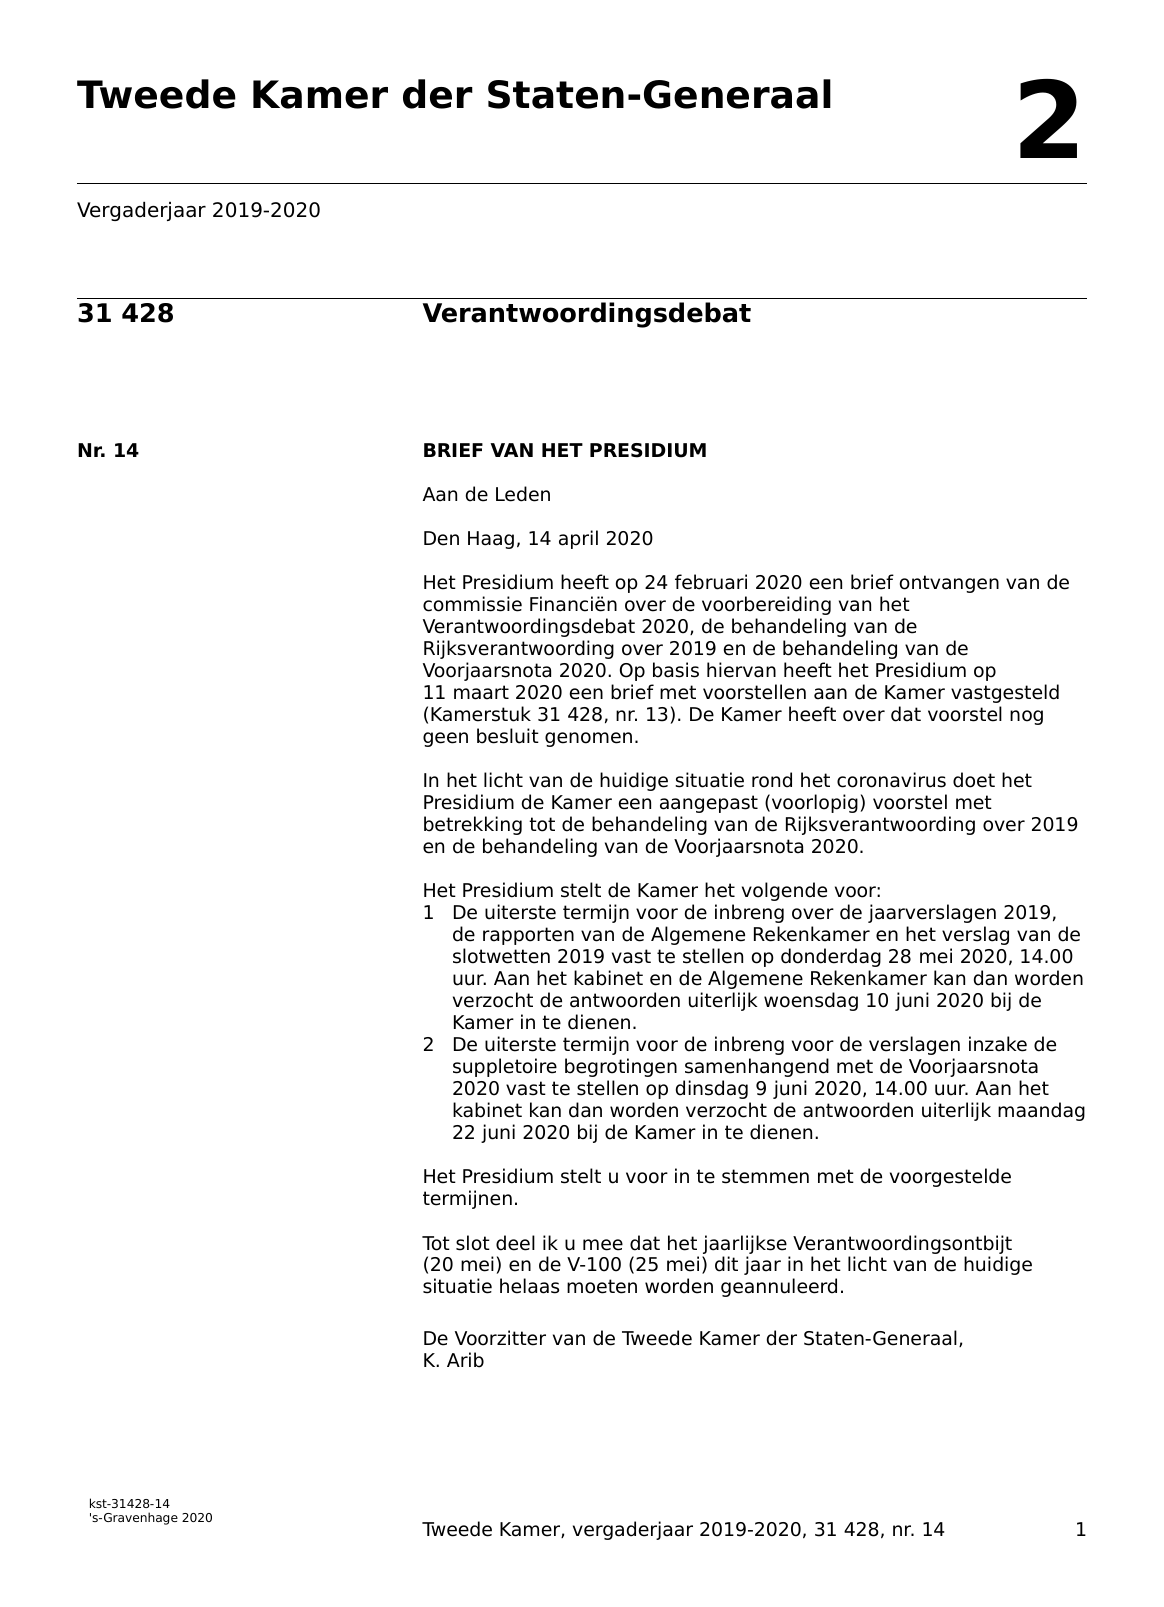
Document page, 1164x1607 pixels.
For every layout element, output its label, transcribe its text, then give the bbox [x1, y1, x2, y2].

text Het Presidium stelt de Kamer het volgende voor: [422, 880, 1087, 902]
table_cell Vergaderjaar 2019-2020 [77, 184, 1087, 298]
text 's-Gravenhage 2020 [88, 1511, 323, 1525]
text Den Haag, 14 april 2020 [422, 528, 1087, 550]
table_header Tweede Kamer der Staten-Generaal [77, 59, 886, 183]
text In het licht van de huidige situatie rond het coronavirus doet het Presidium de Kamer een aangepast (voorlopig) voorstel met betrekking tot de behandeling van de Rijksverantwoording over 2019 en de behandeling van de Voorjaarsnota 2020. [422, 770, 1087, 858]
text Tot slot deel ik u mee dat het jaarlijkse Verantwoordingsontbijt (20 mei) en de V-100 (25 mei) dit jaar in het licht van de huidige situatie helaas moeten worden geannuleerd. [422, 1232, 1087, 1298]
text kst-31428-14 [88, 1497, 323, 1511]
text De Voorzitter van de Tweede Kamer der Staten-Generaal, K. Arib [422, 1328, 1087, 1372]
text 2 De uiterste termijn voor de inbreng voor de verslagen inzake de suppletoire begrotingen samenhangend met de Voorjaarsnota 2020 vast te stellen op dinsdag 9 juni 2020, 14.00 uur. Aan het kabinet kan dan worden verzocht de antwoorden uiterlijk maandag 22 juni 2020 bij de Kamer in te dienen. [422, 1034, 1087, 1144]
text Het Presidium heeft op 24 februari 2020 een brief ontvangen van de commissie Financiën over de voorbereiding van het Verantwoordingsdebat 2020, de behandeling van de Rijksverantwoording over 2019 en de behandeling van de Voorjaarsnota 2020. Op basis hiervan heeft het Presidium op 11 maart 2020 een brief met voorstellen aan de Kamer vastgesteld (Kamerstuk 31 428, nr. 13). De Kamer heeft over dat voorstel nog geen besluit genomen. [422, 572, 1087, 748]
subtitle Nr. 14 BRIEF VAN HET PRESIDIUM [77, 440, 1087, 462]
text Aan de Leden [422, 484, 1087, 506]
subtitle 31 428 Verantwoordingsdebat [77, 299, 1087, 329]
text 1 De uiterste termijn voor de inbreng over de jaarverslagen 2019, de rapporten van de Algemene Rekenkamer en het verslag van de slotwetten 2019 vast te stellen op donderdag 28 mei 2020, 14.00 uur. Aan het kabinet en de Algemene Rekenkamer kan dan worden verzocht de antwoorden uiterlijk woensdag 10 juni 2020 bij de Kamer in te dienen. [422, 902, 1087, 1034]
table_header 2 [886, 59, 1087, 183]
text Het Presidium stelt u voor in te stemmen met de voorgestelde termijnen. [422, 1166, 1087, 1210]
